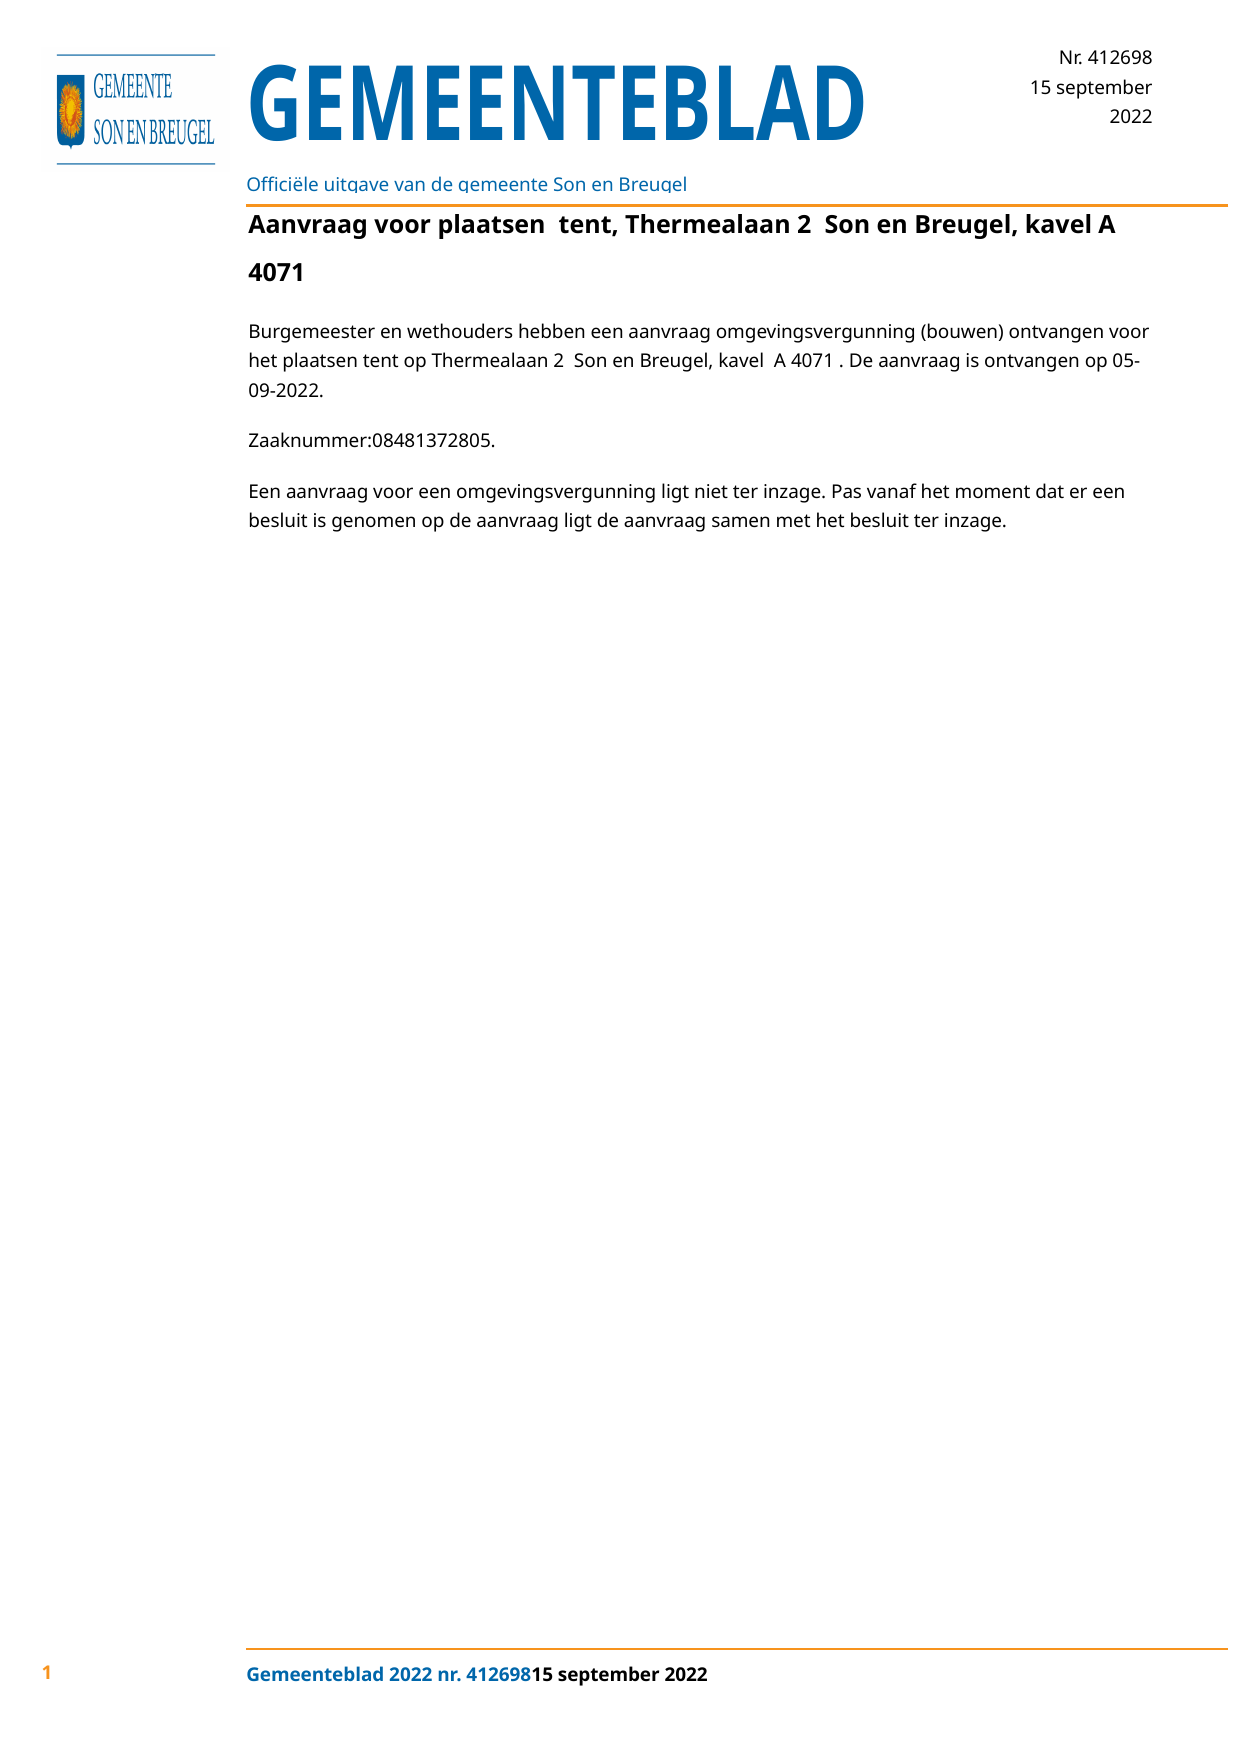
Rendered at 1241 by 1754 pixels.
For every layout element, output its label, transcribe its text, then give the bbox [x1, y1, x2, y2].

text Aanvraag voor plaatsen tent, Thermealaan 2 Son en Breugel, kavel A 4071 [248, 207, 1152, 288]
text Zaaknummer:08481372805. [248, 427, 1152, 453]
text Burgemeester en wethouders hebben een aanvraag omgevingsvergunning (bouwen) ontvangen voor het plaatsen tent op Thermealaan 2 Son en Breugel, kavel A 4071 . De aanvraag is ontvangen op 05-09-2022. [248, 318, 1152, 403]
picture [41, 47, 231, 172]
text Een aanvraag voor een omgevingsvergunning ligt niet ter inzage. Pas vanaf het moment dat er een besluit is genomen op de aanvraag ligt de aanvraag samen met het besluit ter inzage. [248, 478, 1152, 533]
